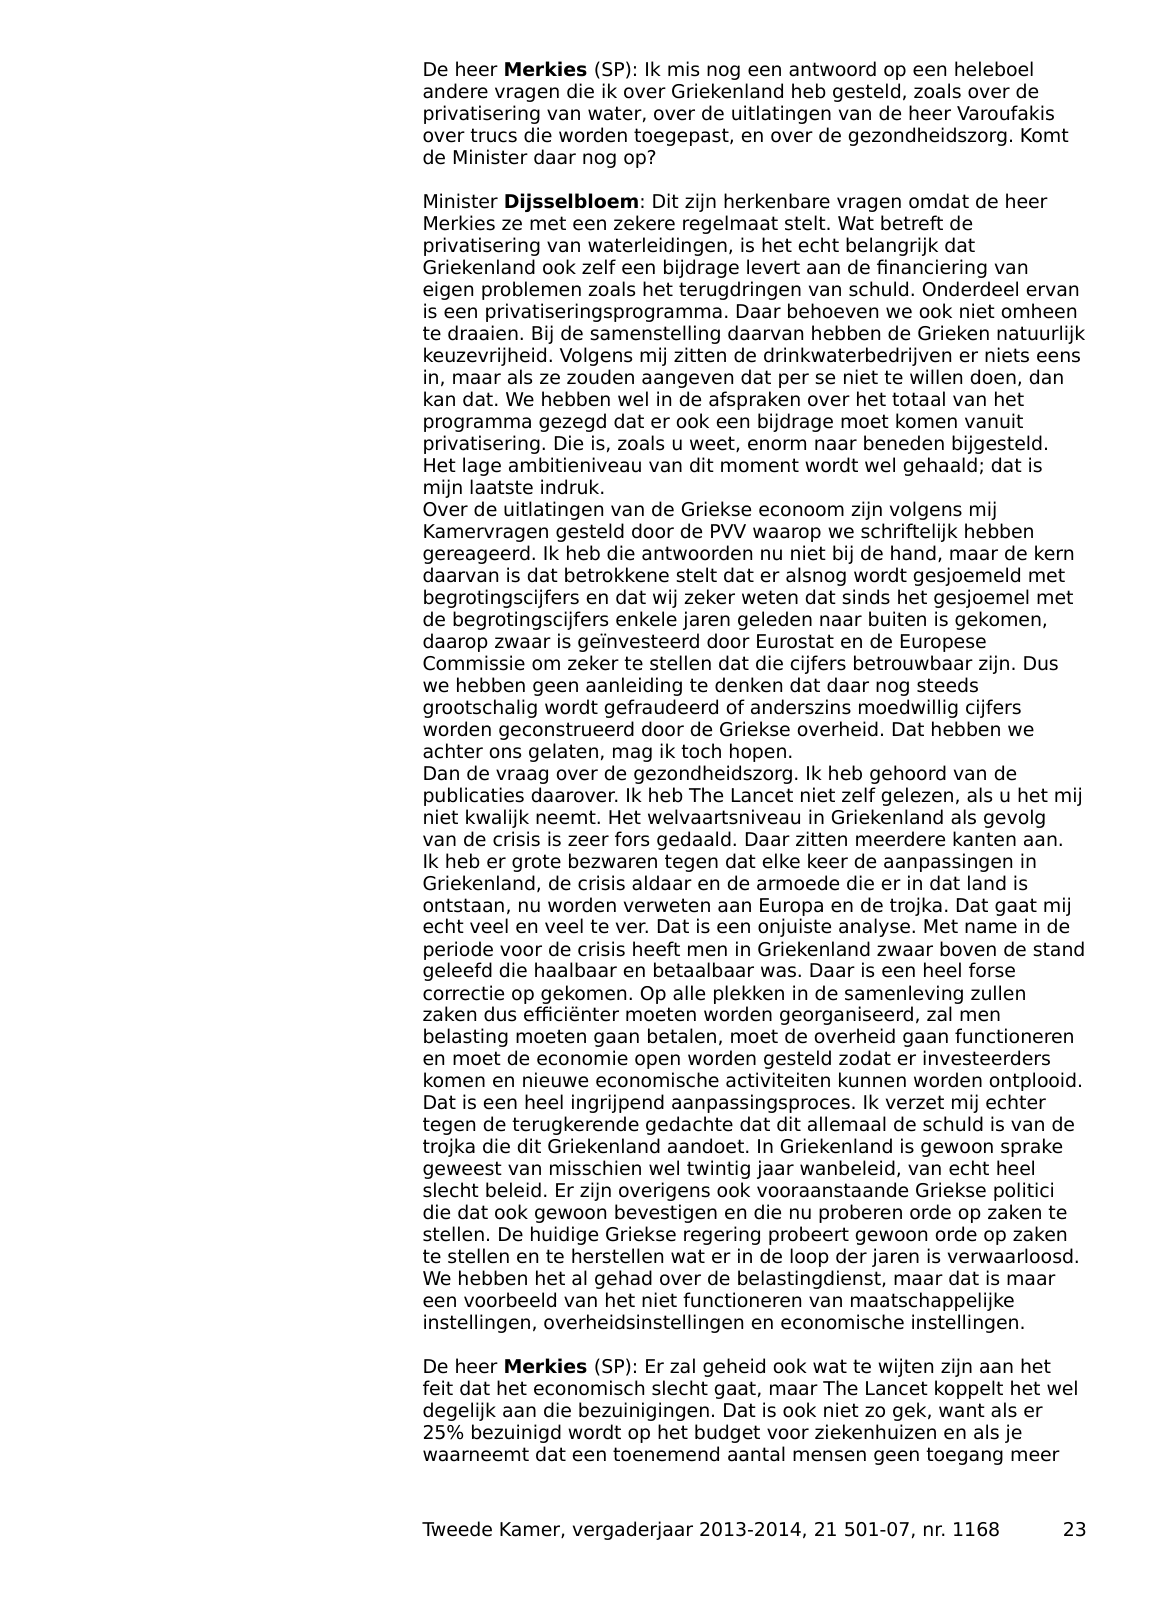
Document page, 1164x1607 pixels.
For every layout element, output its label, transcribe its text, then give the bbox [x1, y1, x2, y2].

text De heer Merkies (SP): Ik mis nog een antwoord op een heleboel andere vragen die ik over Griekenland heb gesteld, zoals over de privatisering van water, over de uitlatingen van de heer Varoufakis over trucs die worden toegepast, en over de gezondheidszorg. Komt de Minister daar nog op? [422, 59, 1087, 169]
text Minister Dijsselbloem: Dit zijn herkenbare vragen omdat de heer Merkies ze met een zekere regelmaat stelt. Wat betreft de privatisering van waterleidingen, is het echt belangrijk dat Griekenland ook zelf een bijdrage levert aan de financiering van eigen problemen zoals het terugdringen van schuld. Onderdeel ervan is een privatiseringsprogramma. Daar behoeven we ook niet omheen te draaien. Bij de samenstelling daarvan hebben de Grieken natuurlijk keuzevrijheid. Volgens mij zitten de drinkwaterbedrijven er niets eens in, maar als ze zouden aangeven dat per se niet te willen doen, dan kan dat. We hebben wel in de afspraken over het totaal van het programma gezegd dat er ook een bijdrage moet komen vanuit privatisering. Die is, zoals u weet, enorm naar beneden bijgesteld. Het lage ambitieniveau van dit moment wordt wel gehaald; dat is mijn laatste indruk. [422, 191, 1087, 499]
text Over de uitlatingen van de Griekse econoom zijn volgens mij Kamervragen gesteld door de PVV waarop we schriftelijk hebben gereageerd. Ik heb die antwoorden nu niet bij de hand, maar de kern daarvan is dat betrokkene stelt dat er alsnog wordt gesjoemeld met begrotingscijfers en dat wij zeker weten dat sinds het gesjoemel met de begrotingscijfers enkele jaren geleden naar buiten is gekomen, daarop zwaar is geïnvesteerd door Eurostat en de Europese Commissie om zeker te stellen dat die cijfers betrouwbaar zijn. Dus we hebben geen aanleiding te denken dat daar nog steeds grootschalig wordt gefraudeerd of anderszins moedwillig cijfers worden geconstrueerd door de Griekse overheid. Dat hebben we achter ons gelaten, mag ik toch hopen. [422, 499, 1087, 763]
text Dan de vraag over de gezondheidszorg. Ik heb gehoord van de publicaties daarover. Ik heb The Lancet niet zelf gelezen, als u het mij niet kwalijk neemt. Het welvaartsniveau in Griekenland als gevolg van de crisis is zeer fors gedaald. Daar zitten meerdere kanten aan. Ik heb er grote bezwaren tegen dat elke keer de aanpassingen in Griekenland, de crisis aldaar en de armoede die er in dat land is ontstaan, nu worden verweten aan Europa en de trojka. Dat gaat mij echt veel en veel te ver. Dat is een onjuiste analyse. Met name in de periode voor de crisis heeft men in Griekenland zwaar boven de stand geleefd die haalbaar en betaalbaar was. Daar is een heel forse correctie op gekomen. Op alle plekken in de samenleving zullen zaken dus efficiënter moeten worden georganiseerd, zal men belasting moeten gaan betalen, moet de overheid gaan functioneren en moet de economie open worden gesteld zodat er investeerders komen en nieuwe economische activiteiten kunnen worden ontplooid. Dat is een heel ingrijpend aanpassingsproces. Ik verzet mij echter tegen de terugkerende gedachte dat dit allemaal de schuld is van de trojka die dit Griekenland aandoet. In Griekenland is gewoon sprake geweest van misschien wel twintig jaar wanbeleid, van echt heel slecht beleid. Er zijn overigens ook vooraanstaande Griekse politici die dat ook gewoon bevestigen en die nu proberen orde op zaken te stellen. De huidige Griekse regering probeert gewoon orde op zaken te stellen en te herstellen wat er in de loop der jaren is verwaarloosd. We hebben het al gehad over de belastingdienst, maar dat is maar een voorbeeld van het niet functioneren van maatschappelijke instellingen, overheidsinstellingen en economische instellingen. [422, 763, 1087, 1334]
text De heer Merkies (SP): Er zal geheid ook wat te wijten zijn aan het feit dat het economisch slecht gaat, maar The Lancet koppelt het wel degelijk aan die bezuinigingen. Dat is ook niet zo gek, want als er 25% bezuinigd wordt op het budget voor ziekenhuizen en als je waarneemt dat een toenemend aantal mensen geen toegang meer [422, 1356, 1087, 1466]
